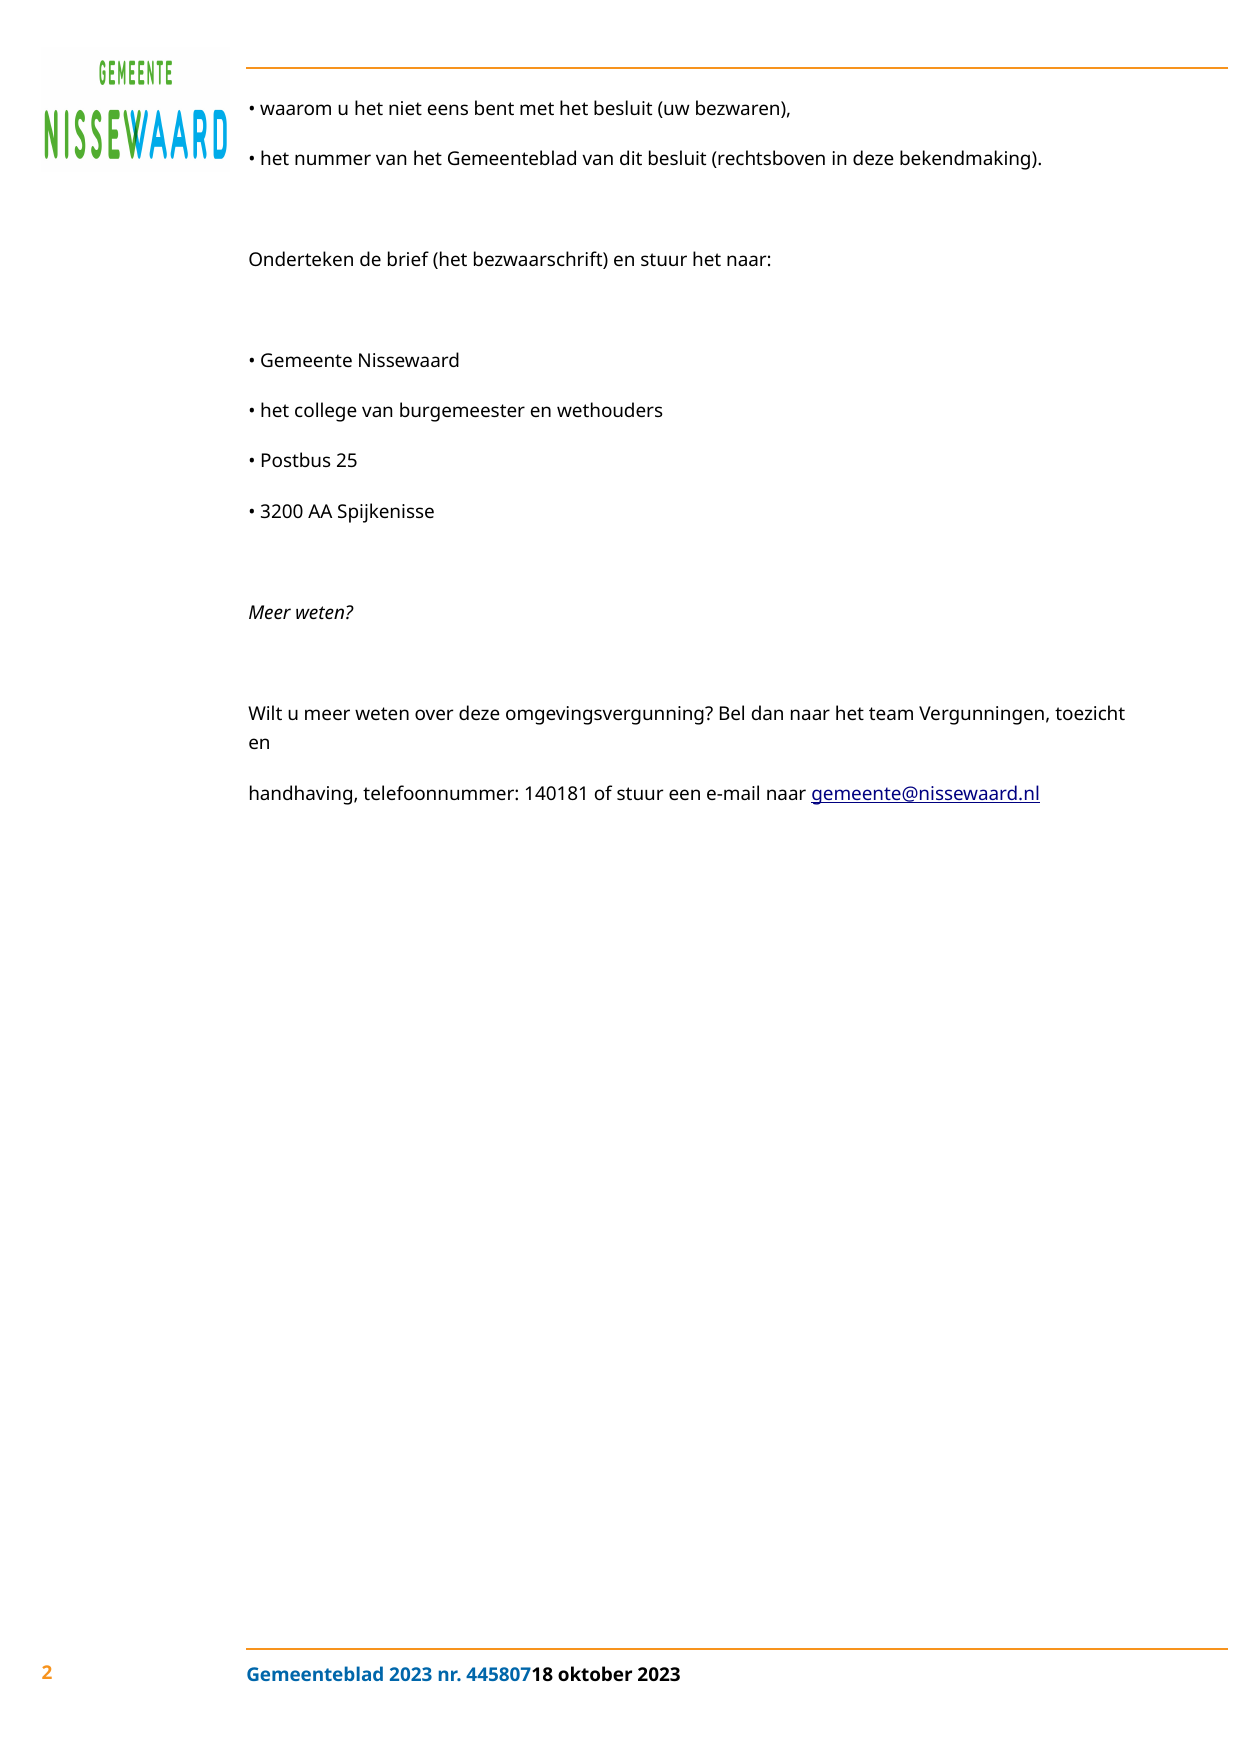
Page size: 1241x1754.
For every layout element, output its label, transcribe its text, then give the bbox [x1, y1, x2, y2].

text • Gemeente Nissewaard [248, 347, 1152, 373]
text handhaving, telefoonnummer: 140181 of stuur een e-mail naar gemeente@nissewaard.nl [248, 780, 1152, 806]
text Wilt u meer weten over deze omgevingsvergunning? Bel dan naar het team Vergunningen, toezicht en [248, 700, 1152, 755]
text • waarom u het niet eens bent met het besluit (uw bezwaren), [248, 95, 1152, 121]
text • 3200 AA Spijkenisse [248, 498, 1152, 524]
text • Postbus 25 [248, 448, 1152, 473]
text • het college van burgemeester en wethouders [248, 397, 1152, 423]
text Onderteken de brief (het bezwaarschrift) en stuur het naar: [248, 246, 1152, 272]
text Meer weten? [248, 599, 1152, 625]
text • het nummer van het Gemeenteblad van dit besluit (rechtsboven in deze bekendmaking). [248, 145, 1152, 171]
picture [41, 47, 231, 172]
